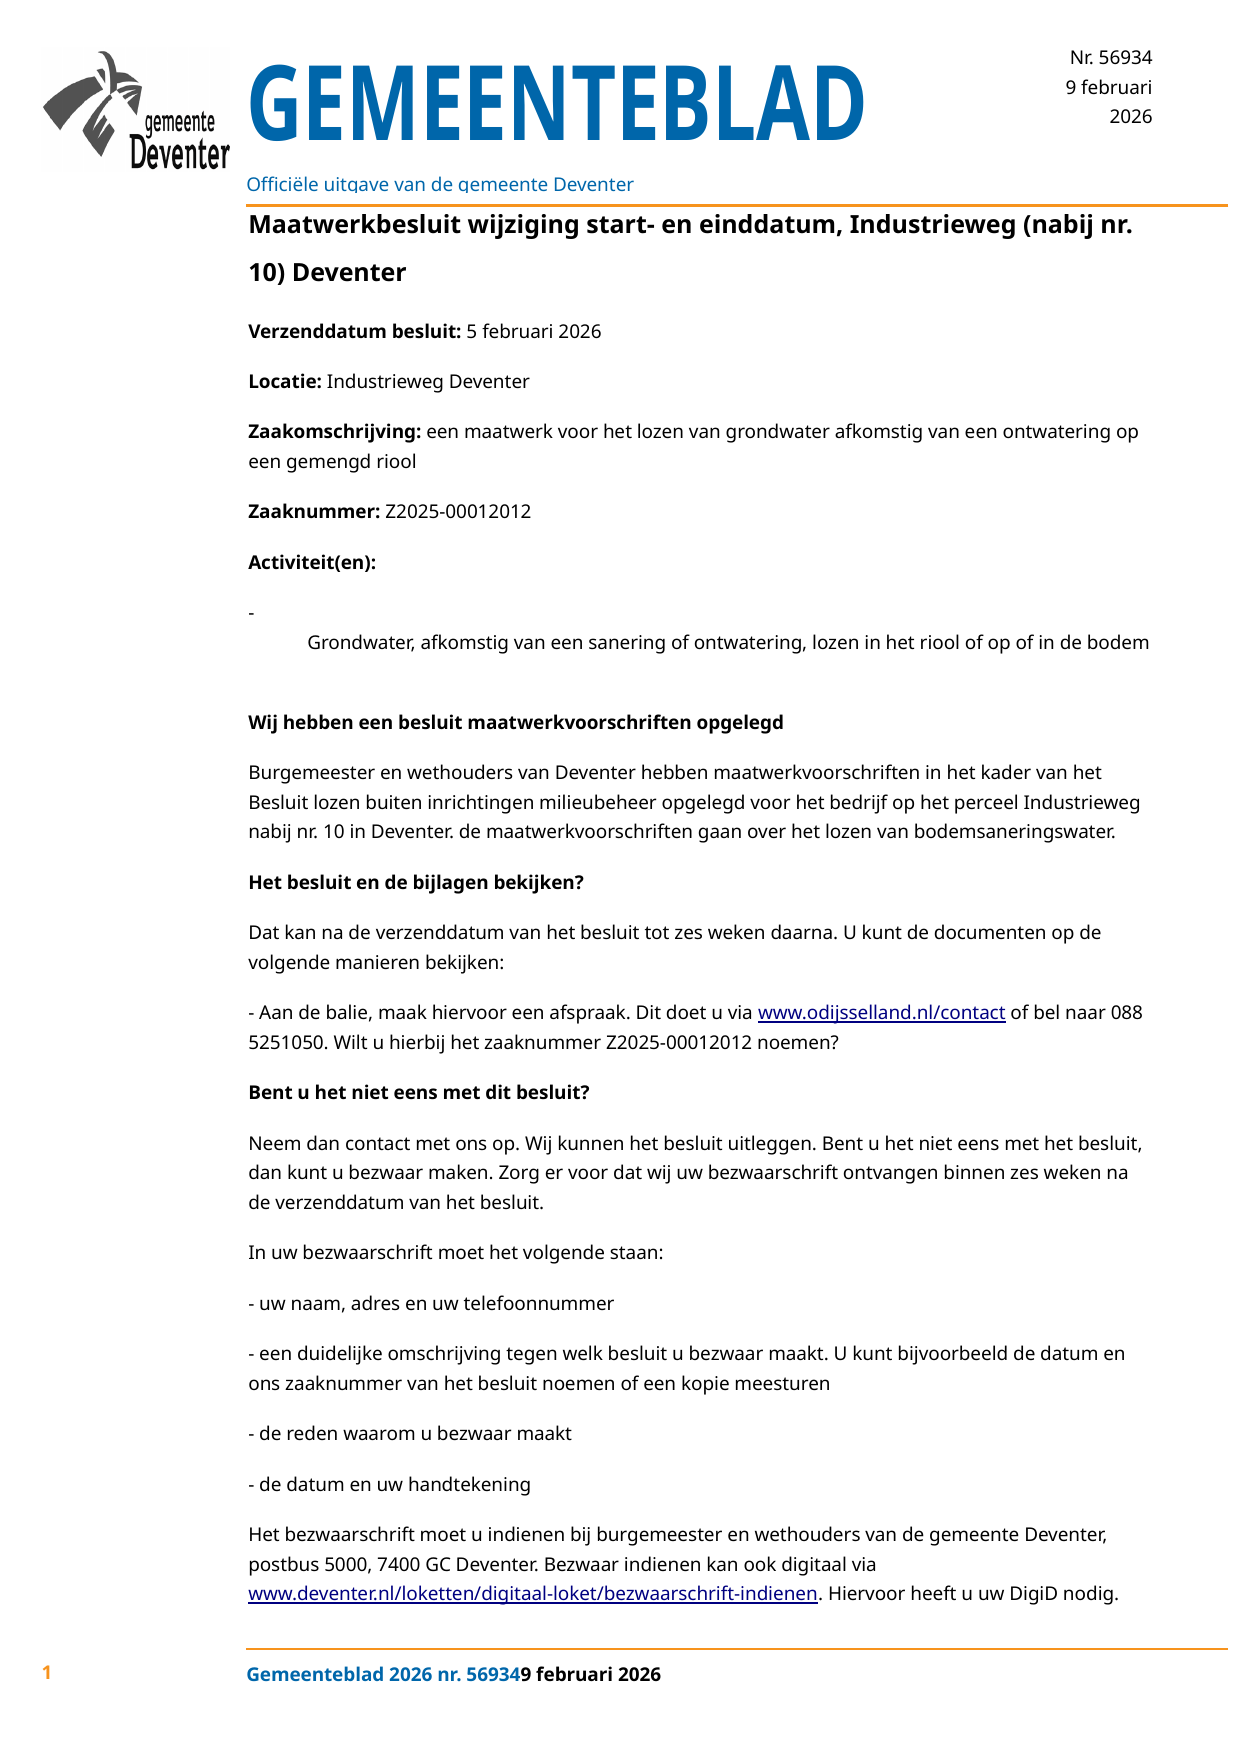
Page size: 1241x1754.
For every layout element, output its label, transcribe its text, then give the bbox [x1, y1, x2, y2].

list Grondwater, afkomstig van een sanering of ontwatering, lozen in het riool of op of in de bodem [248, 629, 1152, 655]
text - een duidelijke omschrijving tegen welk besluit u bezwaar maakt. U kunt bijvoorbeeld de datum en ons zaaknummer van het besluit noemen of een kopie meesturen [248, 1340, 1152, 1396]
text Activiteit(en): [248, 549, 1152, 575]
text Maatwerkbesluit wijziging start- en einddatum, Industrieweg (nabij nr. 10) Deventer [248, 207, 1152, 288]
text Burgemeester en wethouders van Deventer hebben maatwerkvoorschriften in het kader van het Besluit lozen buiten inrichtingen milieubeheer opgelegd voor het bedrijf op het perceel Industrieweg nabij nr. 10 in Deventer. de maatwerkvoorschriften gaan over het lozen van bodemsaneringswater. [248, 759, 1152, 844]
text Verzenddatum besluit: 5 februari 2026 [248, 318, 1152, 344]
text - uw naam, adres en uw telefoonnummer [248, 1290, 1152, 1316]
picture [41, 47, 231, 172]
text Bent u het niet eens met dit besluit? [248, 1079, 1152, 1105]
text Wij hebben een besluit maatwerkvoorschriften opgelegd [248, 709, 1152, 735]
text In uw bezwaarschrift moet het volgende staan: [248, 1239, 1152, 1265]
text Het bezwaarschrift moet u indienen bij burgemeester en wethouders van de gemeente Deventer, postbus 5000, 7400 GC Deventer. Bezwaar indienen kan ook digitaal via www.deventer.nl/loketten/digitaal-loket/bezwaarschrift-indienen. Hiervoor heeft u uw DigiD nodig. [248, 1521, 1152, 1606]
text Zaaknummer: Z2025-00012012 [248, 499, 1152, 524]
text Zaakomschrijving: een maatwerk voor het lozen van grondwater afkomstig van een ontwatering op een gemengd riool [248, 419, 1152, 474]
text Neem dan contact met ons op. Wij kunnen het besluit uitleggen. Bent u het niet eens met het besluit, dan kunt u bezwaar maken. Zorg er voor dat wij uw bezwaarschrift ontvangen binnen zes weken na de verzenddatum van het besluit. [248, 1130, 1152, 1215]
text Dat kan na de verzenddatum van het besluit tot zes weken daarna. U kunt de documenten op de volgende manieren bekijken: [248, 919, 1152, 975]
text - de reden waarom u bezwaar maakt [248, 1420, 1152, 1446]
text Locatie: Industrieweg Deventer [248, 368, 1152, 394]
text Het besluit en de bijlagen bekijken? [248, 869, 1152, 895]
text - Aan de balie, maak hiervoor een afspraak. Dit doet u via www.odijsselland.nl/contact of bel naar 088 5251050. Wilt u hierbij het zaaknummer Z2025-00012012 noemen? [248, 999, 1152, 1055]
text - de datum en uw handtekening [248, 1471, 1152, 1497]
